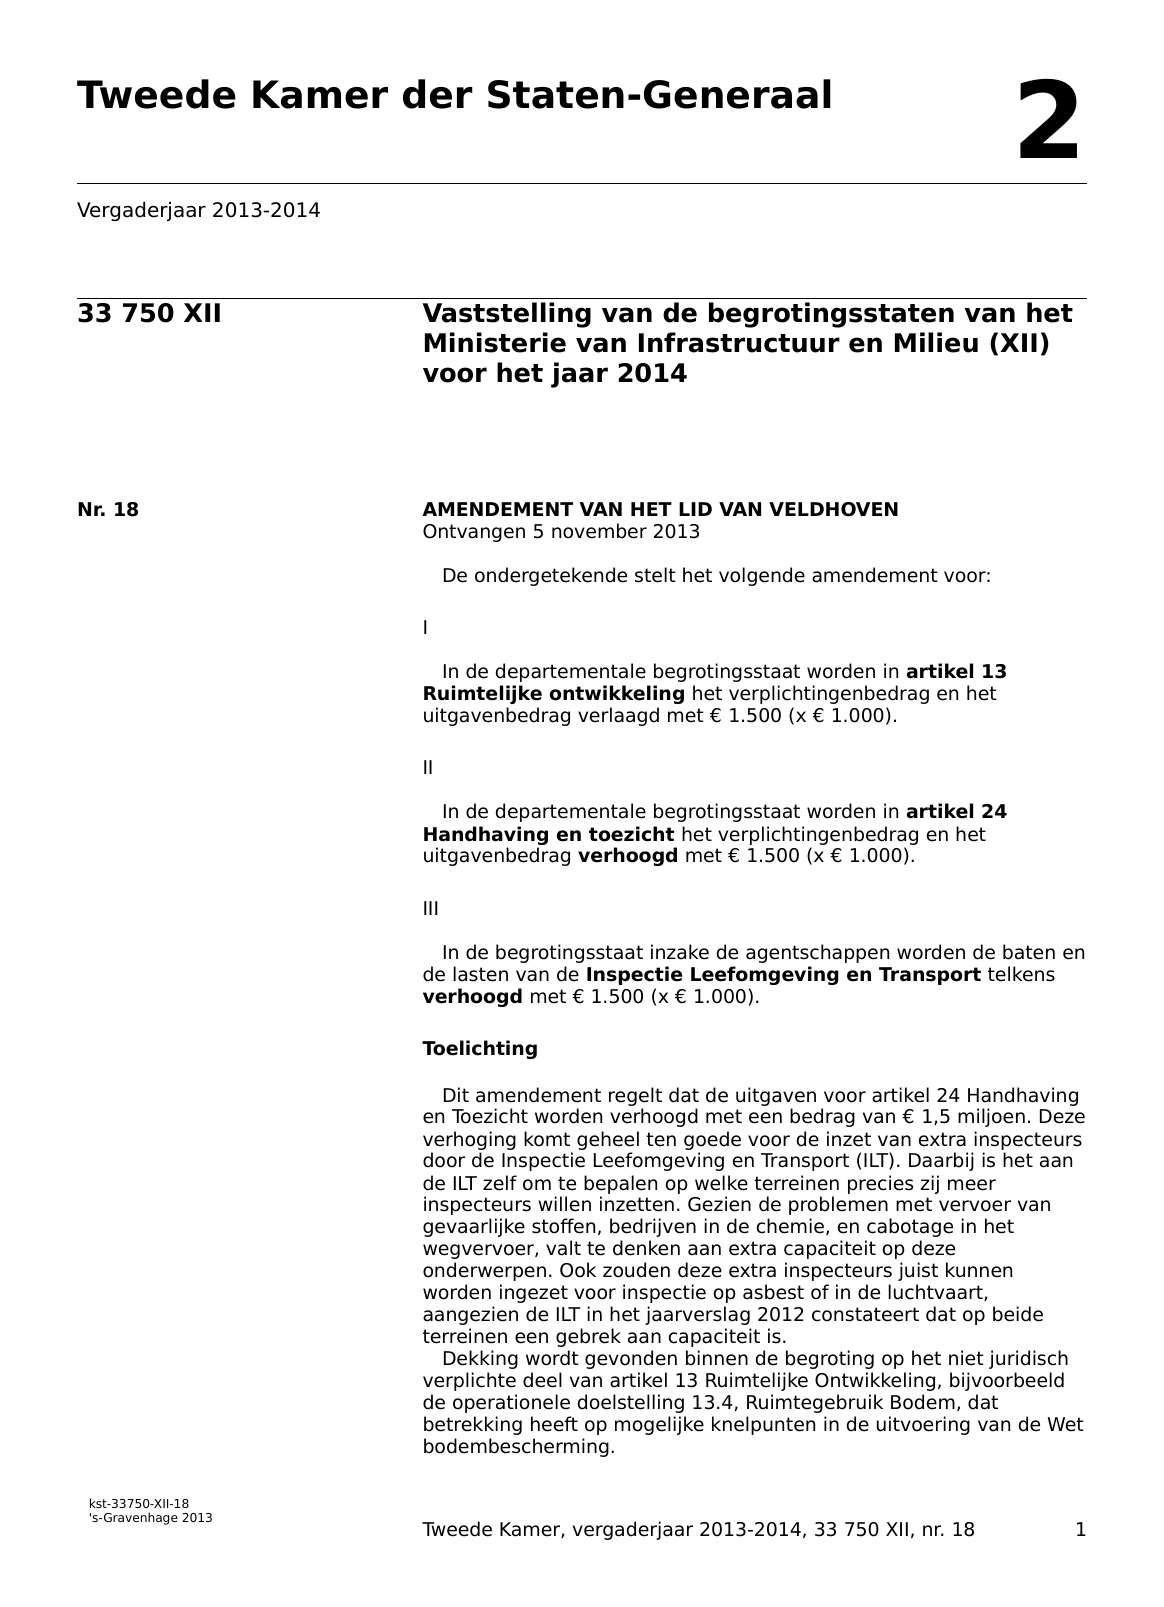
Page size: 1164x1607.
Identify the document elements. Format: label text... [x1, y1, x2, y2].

text In de departementale begrotingsstaat worden in artikel 24 Handhaving en toezicht het verplichtingenbedrag en het uitgavenbedrag verhoogd met € 1.500 (x € 1.000). [422, 801, 1087, 867]
subtitle Nr. 18 AMENDEMENT VAN HET LID VAN VELDHOVEN [77, 499, 1087, 521]
table_header Tweede Kamer der Staten-Generaal [77, 59, 886, 183]
table_cell Vergaderjaar 2013-2014 [77, 184, 1087, 298]
subtitle III [422, 897, 1087, 919]
text 's-Gravenhage 2013 [88, 1511, 323, 1525]
text Dekking wordt gevonden binnen de begroting op het niet juridisch verplichte deel van artikel 13 Ruimtelijke Ontwikkeling, bijvoorbeeld de operationele doelstelling 13.4, Ruimtegebruik Bodem, dat betrekking heeft op mogelijke knelpunten in de uitvoering van de Wet bodembescherming. [422, 1348, 1087, 1458]
subtitle I [422, 617, 1087, 639]
text In de departementale begrotingsstaat worden in artikel 13 Ruimtelijke ontwikkeling het verplichtingenbedrag en het uitgavenbedrag verlaagd met € 1.500 (x € 1.000). [422, 661, 1087, 727]
table_header 2 [886, 59, 1087, 183]
text Ontvangen 5 november 2013 [422, 521, 1087, 543]
text De ondergetekende stelt het volgende amendement voor: [422, 565, 1087, 587]
subtitle Toelichting [422, 1037, 1087, 1059]
subtitle II [422, 757, 1087, 779]
text In de begrotingsstaat inzake de agentschappen worden de baten en de lasten van de Inspectie Leefomgeving en Transport telkens verhoogd met € 1.500 (x € 1.000). [422, 942, 1087, 1007]
text kst-33750-XII-18 [88, 1497, 323, 1511]
text Dit amendement regelt dat de uitgaven voor artikel 24 Handhaving en Toezicht worden verhoogd met een bedrag van € 1,5 miljoen. Deze verhoging komt geheel ten goede voor de inzet van extra inspecteurs door de Inspectie Leefomgeving en Transport (ILT). Daarbij is het aan de ILT zelf om te bepalen op welke terreinen precies zij meer inspecteurs willen inzetten. Gezien de problemen met vervoer van gevaarlijke stoffen, bedrijven in de chemie, en cabotage in het wegvervoer, valt te denken aan extra capaciteit op deze onderwerpen. Ook zouden deze extra inspecteurs juist kunnen worden ingezet voor inspectie op asbest of in de luchtvaart, aangezien de ILT in het jaarverslag 2012 constateert dat op beide terreinen een gebrek aan capaciteit is. [422, 1084, 1087, 1348]
subtitle 33 750 XII Vaststelling van de begrotingsstaten van het Ministerie van Infrastructuur en Milieu (XII) voor het jaar 2014 [77, 299, 1087, 388]
